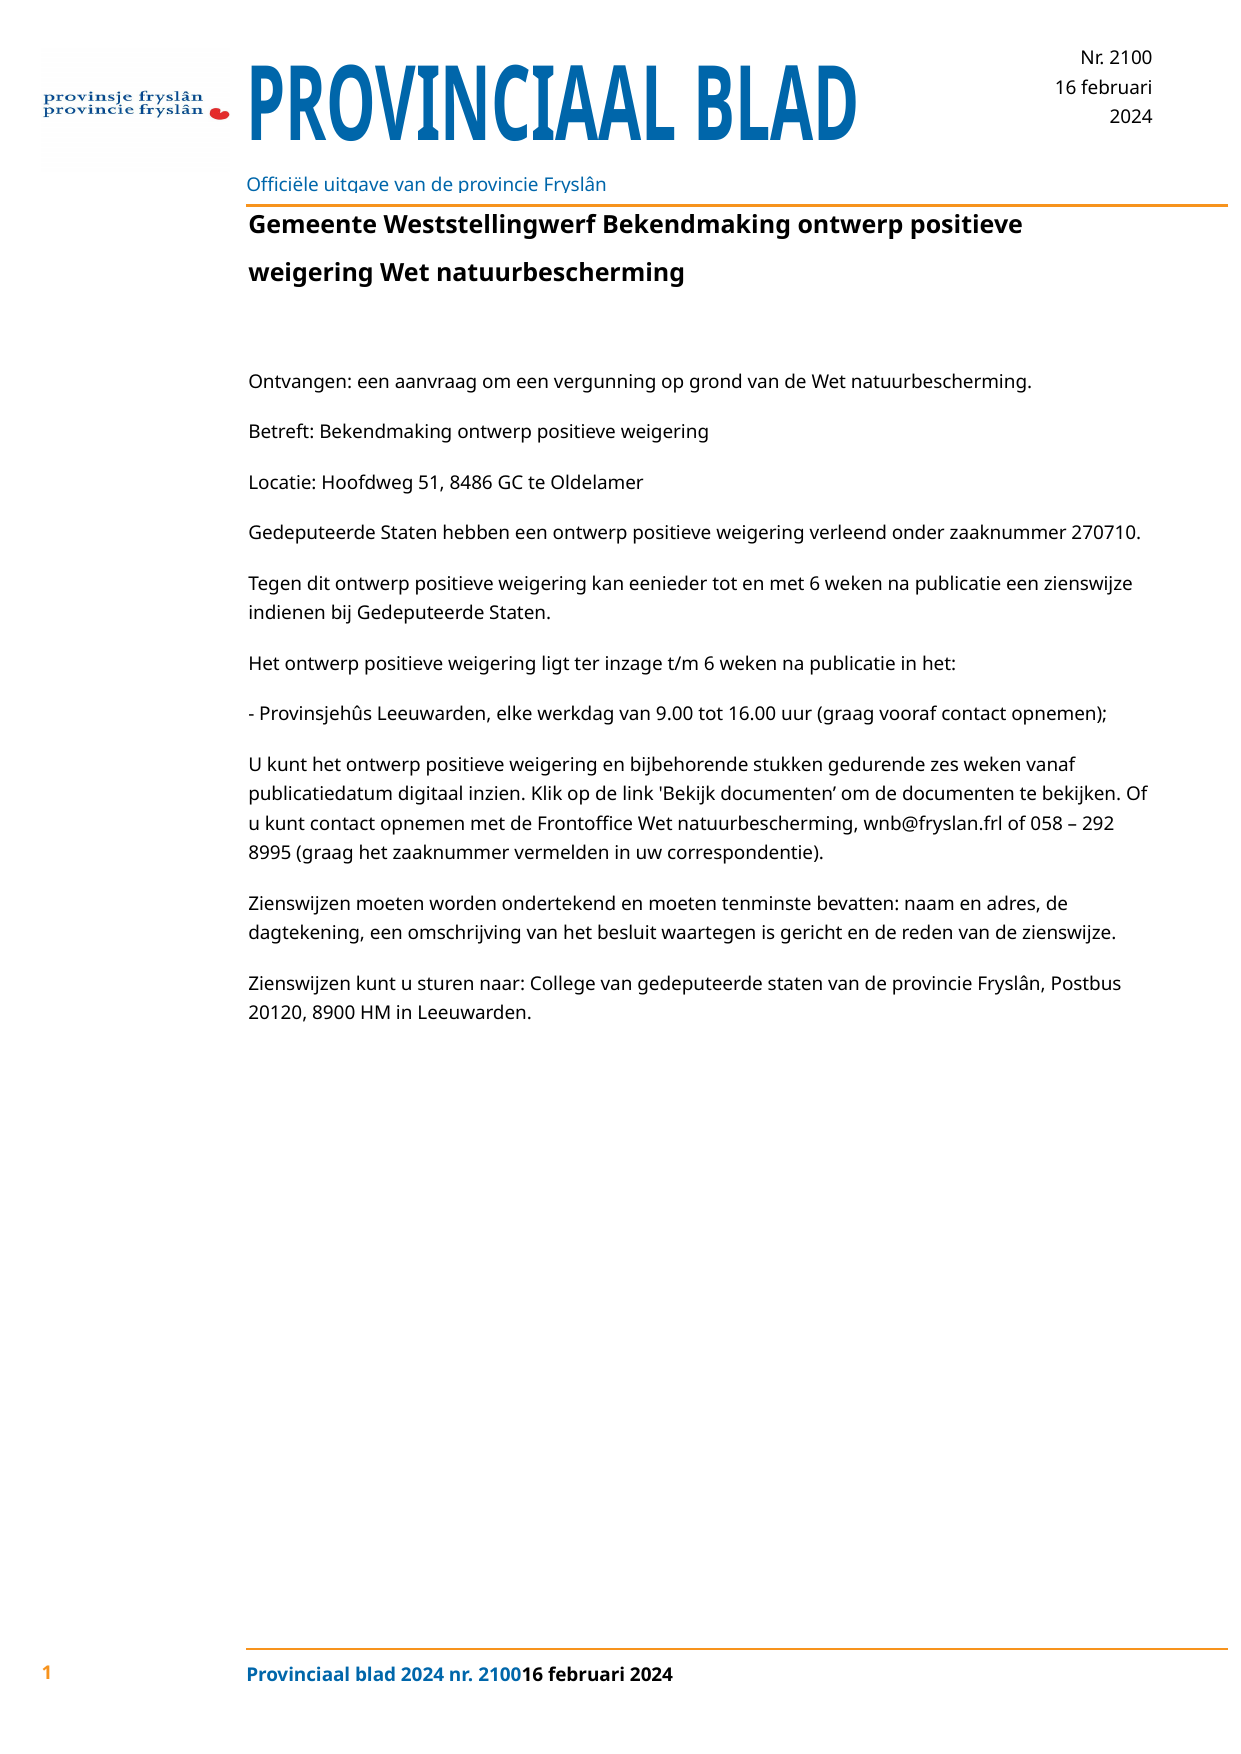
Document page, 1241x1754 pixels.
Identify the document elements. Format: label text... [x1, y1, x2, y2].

text Ontvangen: een aanvraag om een vergunning op grond van de Wet natuurbescherming. [248, 368, 1152, 394]
text Gemeente Weststellingwerf Bekendmaking ontwerp positieve weigering Wet natuurbescherming [248, 207, 1152, 288]
text Tegen dit ontwerp positieve weigering kan eenieder tot en met 6 weken na publicatie een zienswijze indienen bij Gedeputeerde Staten. [248, 570, 1152, 625]
text Zienswijzen moeten worden ondertekend en moeten tenminste bevatten: naam en adres, de dagtekening, een omschrijving van het besluit waartegen is gericht en de reden van de zienswijze. [248, 890, 1152, 945]
picture [41, 47, 231, 172]
text Gedeputeerde Staten hebben een ontwerp positieve weigering verleend onder zaaknummer 270710. [248, 519, 1152, 545]
text Locatie: Hoofdweg 51, 8486 GC te Oldelamer [248, 469, 1152, 495]
text Het ontwerp positieve weigering ligt ter inzage t/m 6 weken na publicatie in het: [248, 650, 1152, 676]
text - Provinsjehûs Leeuwarden, elke werkdag van 9.00 tot 16.00 uur (graag vooraf contact opnemen); [248, 700, 1152, 726]
text U kunt het ontwerp positieve weigering en bijbehorende stukken gedurende zes weken vanaf publicatiedatum digitaal inzien. Klik op de link 'Bekijk documenten’ om de documenten te bekijken. Of u kunt contact opnemen met de Frontoffice Wet natuurbescherming, wnb@fryslan.frl of 058 – 292 8995 (graag het zaaknummer vermelden in uw correspondentie). [248, 751, 1152, 865]
text Betreft: Bekendmaking ontwerp positieve weigering [248, 419, 1152, 444]
text Zienswijzen kunt u sturen naar: College van gedeputeerde staten van de provincie Fryslân, Postbus 20120, 8900 HM in Leeuwarden. [248, 970, 1152, 1025]
